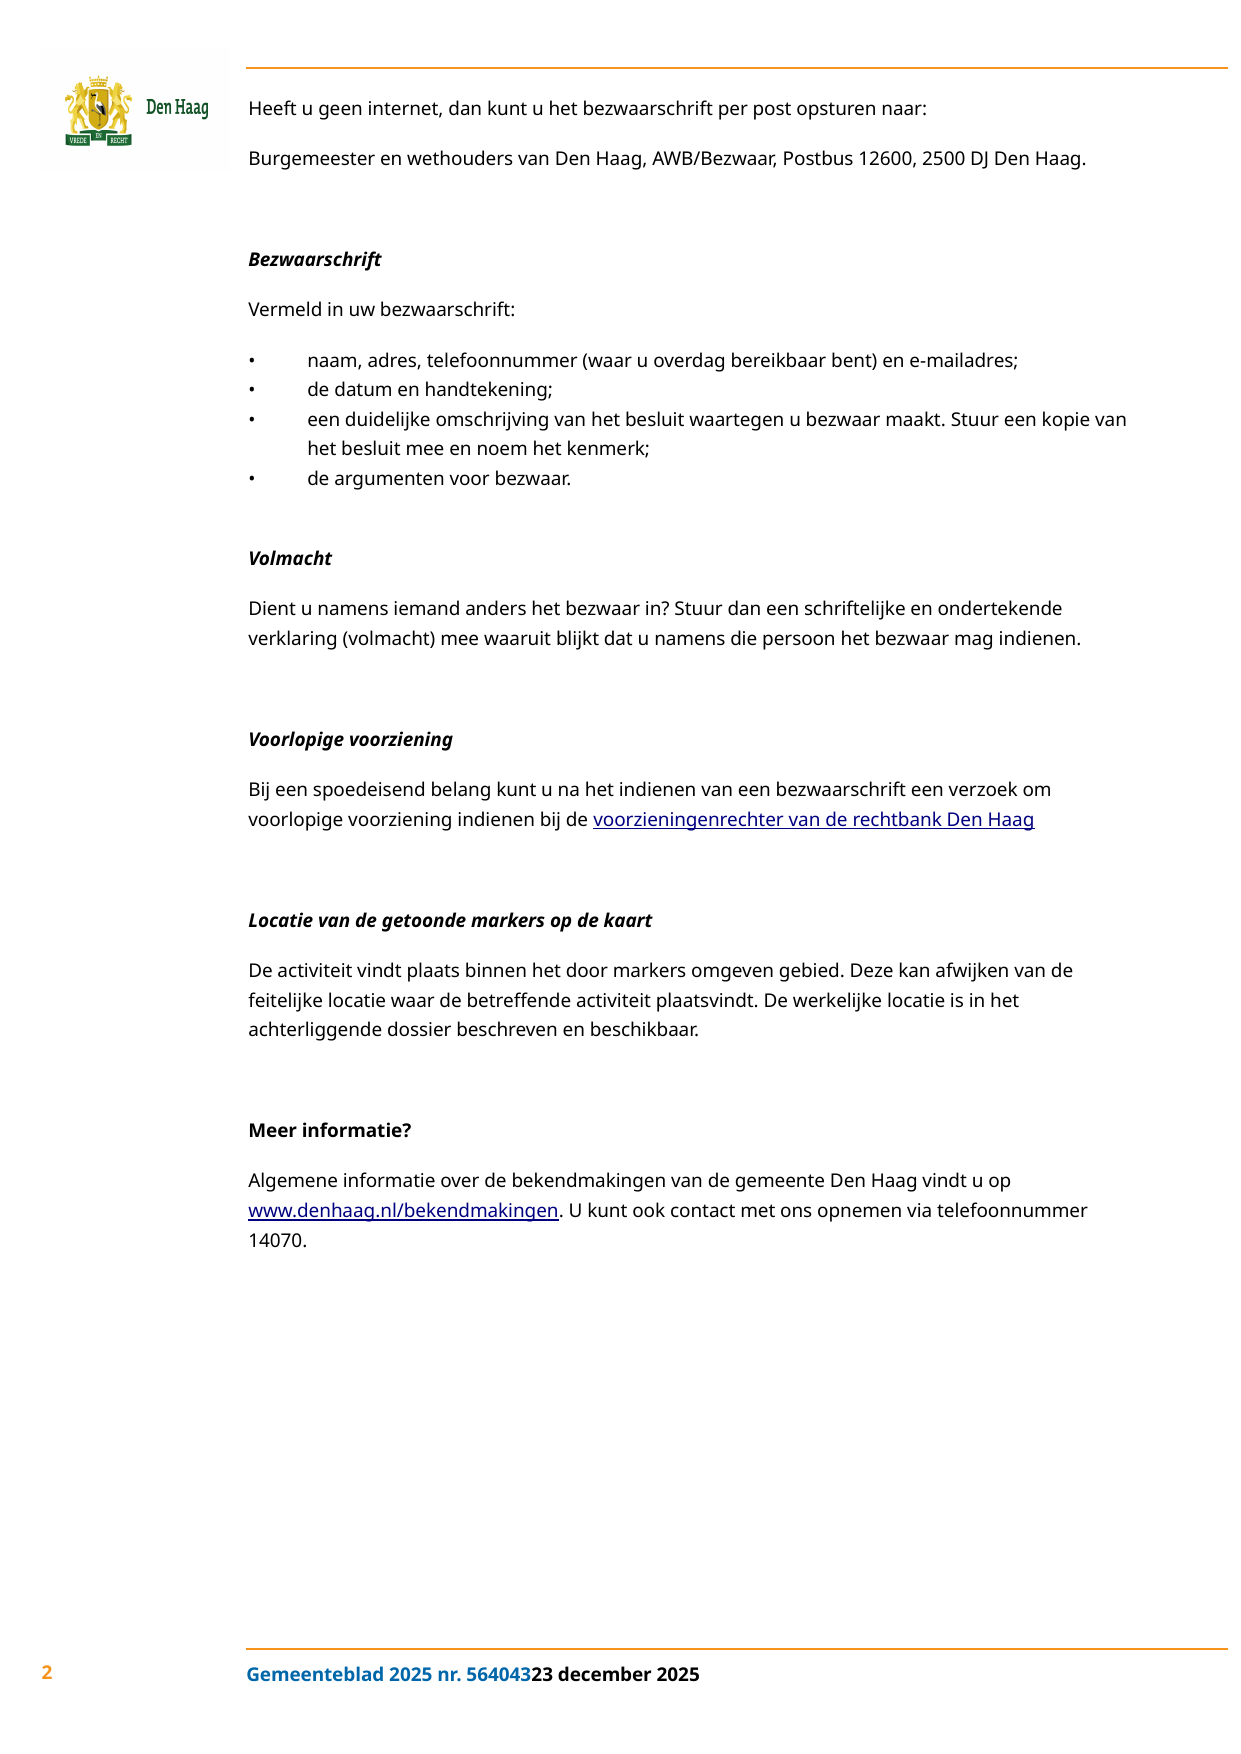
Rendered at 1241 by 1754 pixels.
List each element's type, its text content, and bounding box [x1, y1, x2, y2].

text Burgemeester en wethouders van Den Haag, AWB/Bezwaar, Postbus 12600, 2500 DJ Den Haag. [248, 145, 1152, 171]
text Voorlopige voorziening [248, 726, 1152, 752]
text De activiteit vindt plaats binnen het door markers omgeven gebied. Deze kan afwijken van de feitelijke locatie waar de betreffende activiteit plaatsvindt. De werkelijke locatie is in het achterliggende dossier beschreven en beschikbaar. [248, 957, 1152, 1042]
list naam, adres, telefoonnummer (waar u overdag bereikbaar bent) en e-mailadres; [248, 347, 1152, 373]
text Locatie van de getoonde markers op de kaart [248, 907, 1152, 933]
text Vermeld in uw bezwaarschrift: [248, 296, 1152, 322]
text Meer informatie? [248, 1117, 1152, 1143]
picture [41, 47, 231, 172]
text Bij een spoedeisend belang kunt u na het indienen van een bezwaarschrift een verzoek om voorlopige voorziening indienen bij de voorzieningenrechter van de rechtbank Den Haag [248, 776, 1152, 832]
list de argumenten voor bezwaar. [248, 465, 1152, 491]
list een duidelijke omschrijving van het besluit waartegen u bezwaar maakt. Stuur een kopie van het besluit mee en noem het kenmerk; [248, 406, 1152, 461]
text Algemene informatie over de bekendmakingen van de gemeente Den Haag vindt u op www.denhaag.nl/bekendmakingen. U kunt ook contact met ons opnemen via telefoonnummer 14070. [248, 1168, 1152, 1253]
text Heeft u geen internet, dan kunt u het bezwaarschrift per post opsturen naar: [248, 95, 1152, 121]
list de datum en handtekening; [248, 376, 1152, 402]
text Dient u namens iemand anders het bezwaar in? Stuur dan een schriftelijke en ondertekende verklaring (volmacht) mee waaruit blijkt dat u namens die persoon het bezwaar mag indienen. [248, 596, 1152, 651]
text Volmacht [248, 545, 1152, 571]
text Bezwaarschrift [248, 246, 1152, 272]
